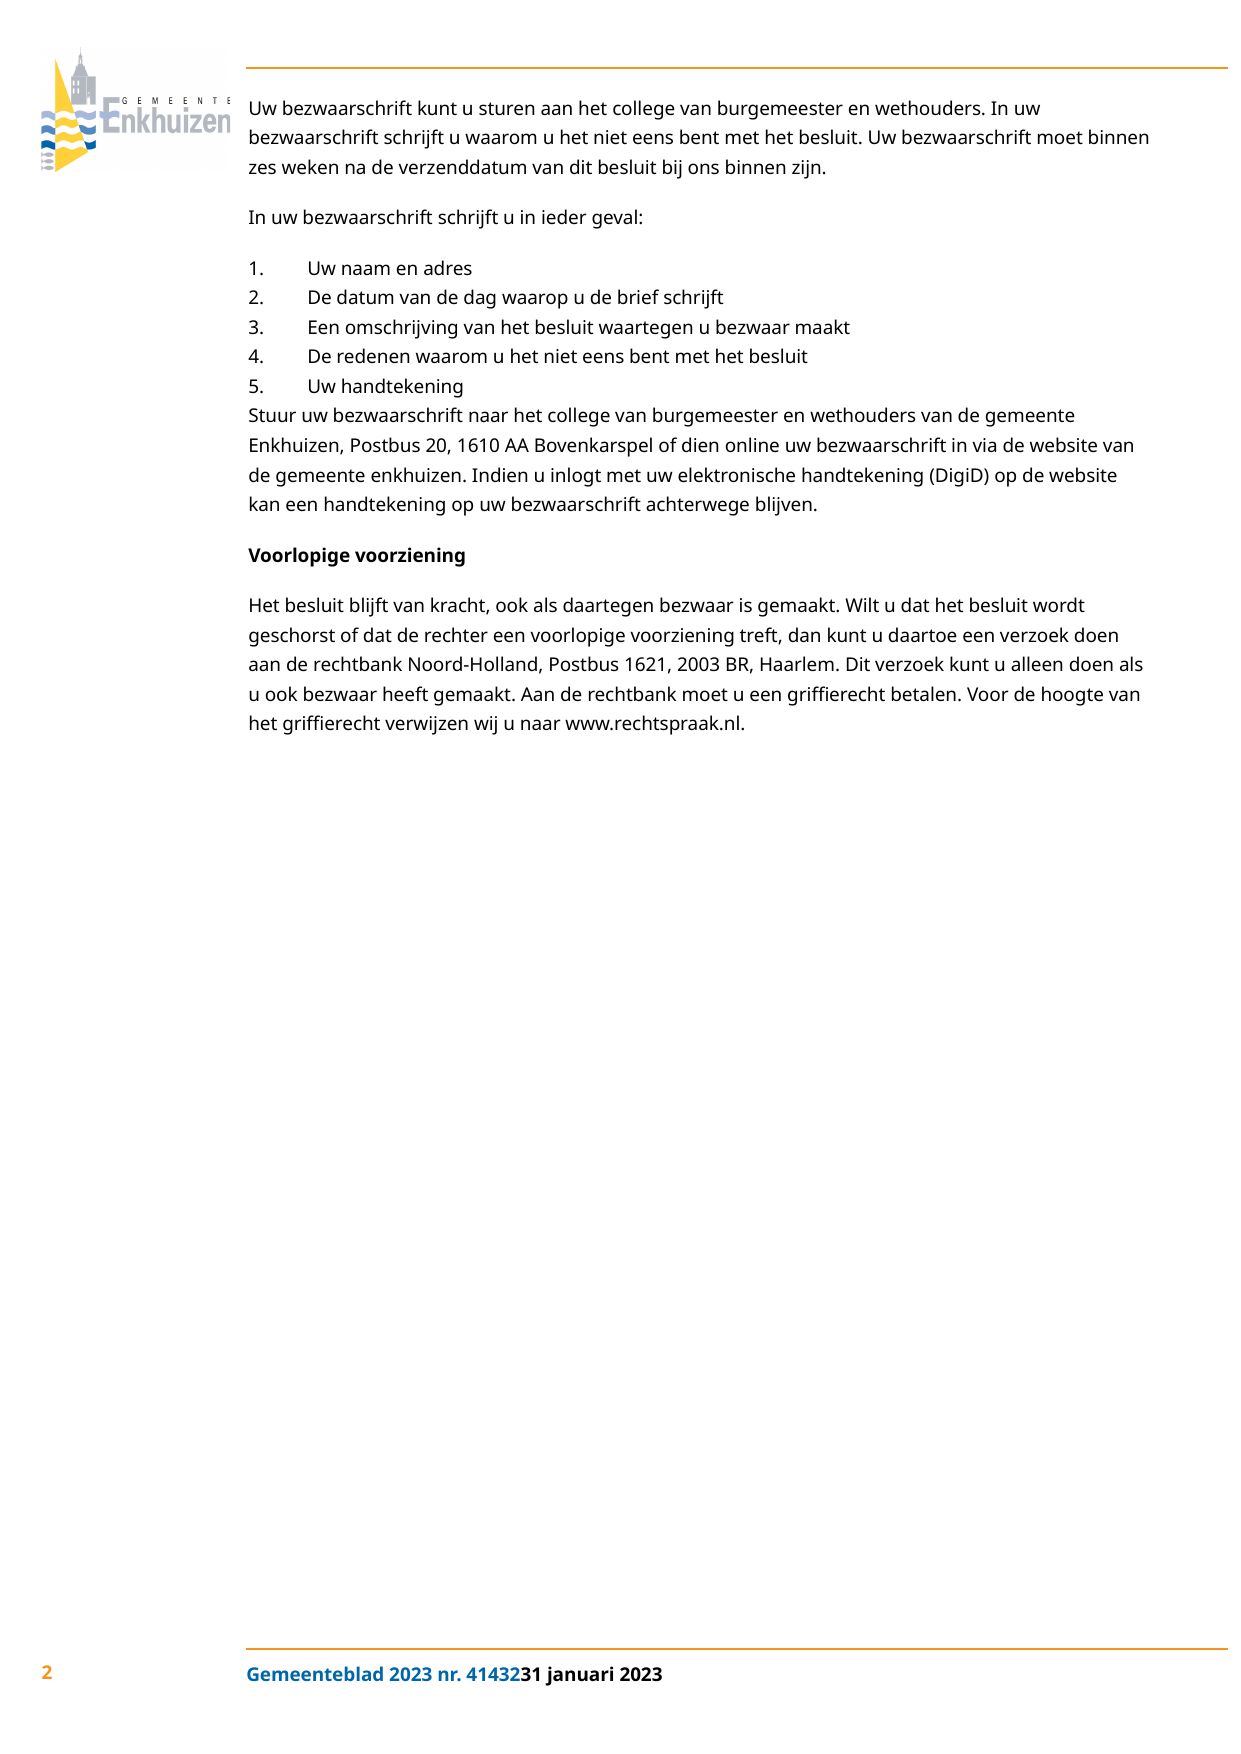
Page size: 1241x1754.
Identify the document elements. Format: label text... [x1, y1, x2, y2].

picture [41, 47, 231, 172]
text Het besluit blijft van kracht, ook als daartegen bezwaar is gemaakt. Wilt u dat het besluit wordt geschorst of dat de rechter een voorlopige voorziening treft, dan kunt u daartoe een verzoek doen aan de rechtbank Noord-Holland, Postbus 1621, 2003 BR, Haarlem. Dit verzoek kunt u alleen doen als u ook bezwaar heeft gemaakt. Aan de rechtbank moet u een griffierecht betalen. Voor de hoogte van het griffierecht verwijzen wij u naar www.rechtspraak.nl. [248, 592, 1152, 736]
text In uw bezwaarschrift schrijft u in ieder geval: [248, 204, 1152, 230]
text Stuur uw bezwaarschrift naar het college van burgemeester en wethouders van de gemeente Enkhuizen, Postbus 20, 1610 AA Bovenkarspel of dien online uw bezwaarschrift in via de website van de gemeente enkhuizen. Indien u inlogt met uw elektronische handtekening (DigiD) op de website kan een handtekening op uw bezwaarschrift achterwege blijven. [248, 403, 1152, 517]
list Een omschrijving van het besluit waartegen u bezwaar maakt [248, 314, 1152, 340]
list Uw naam en adres [248, 255, 1152, 281]
list De redenen waarom u het niet eens bent met het besluit [248, 343, 1152, 369]
list Uw handtekening [248, 373, 1152, 399]
list De datum van de dag waarop u de brief schrijft [248, 284, 1152, 310]
text Voorlopige voorziening [248, 542, 1152, 568]
text Uw bezwaarschrift kunt u sturen aan het college van burgemeester en wethouders. In uw bezwaarschrift schrijft u waarom u het niet eens bent met het besluit. Uw bezwaarschrift moet binnen zes weken na de verzenddatum van dit besluit bij ons binnen zijn. [248, 95, 1152, 180]
